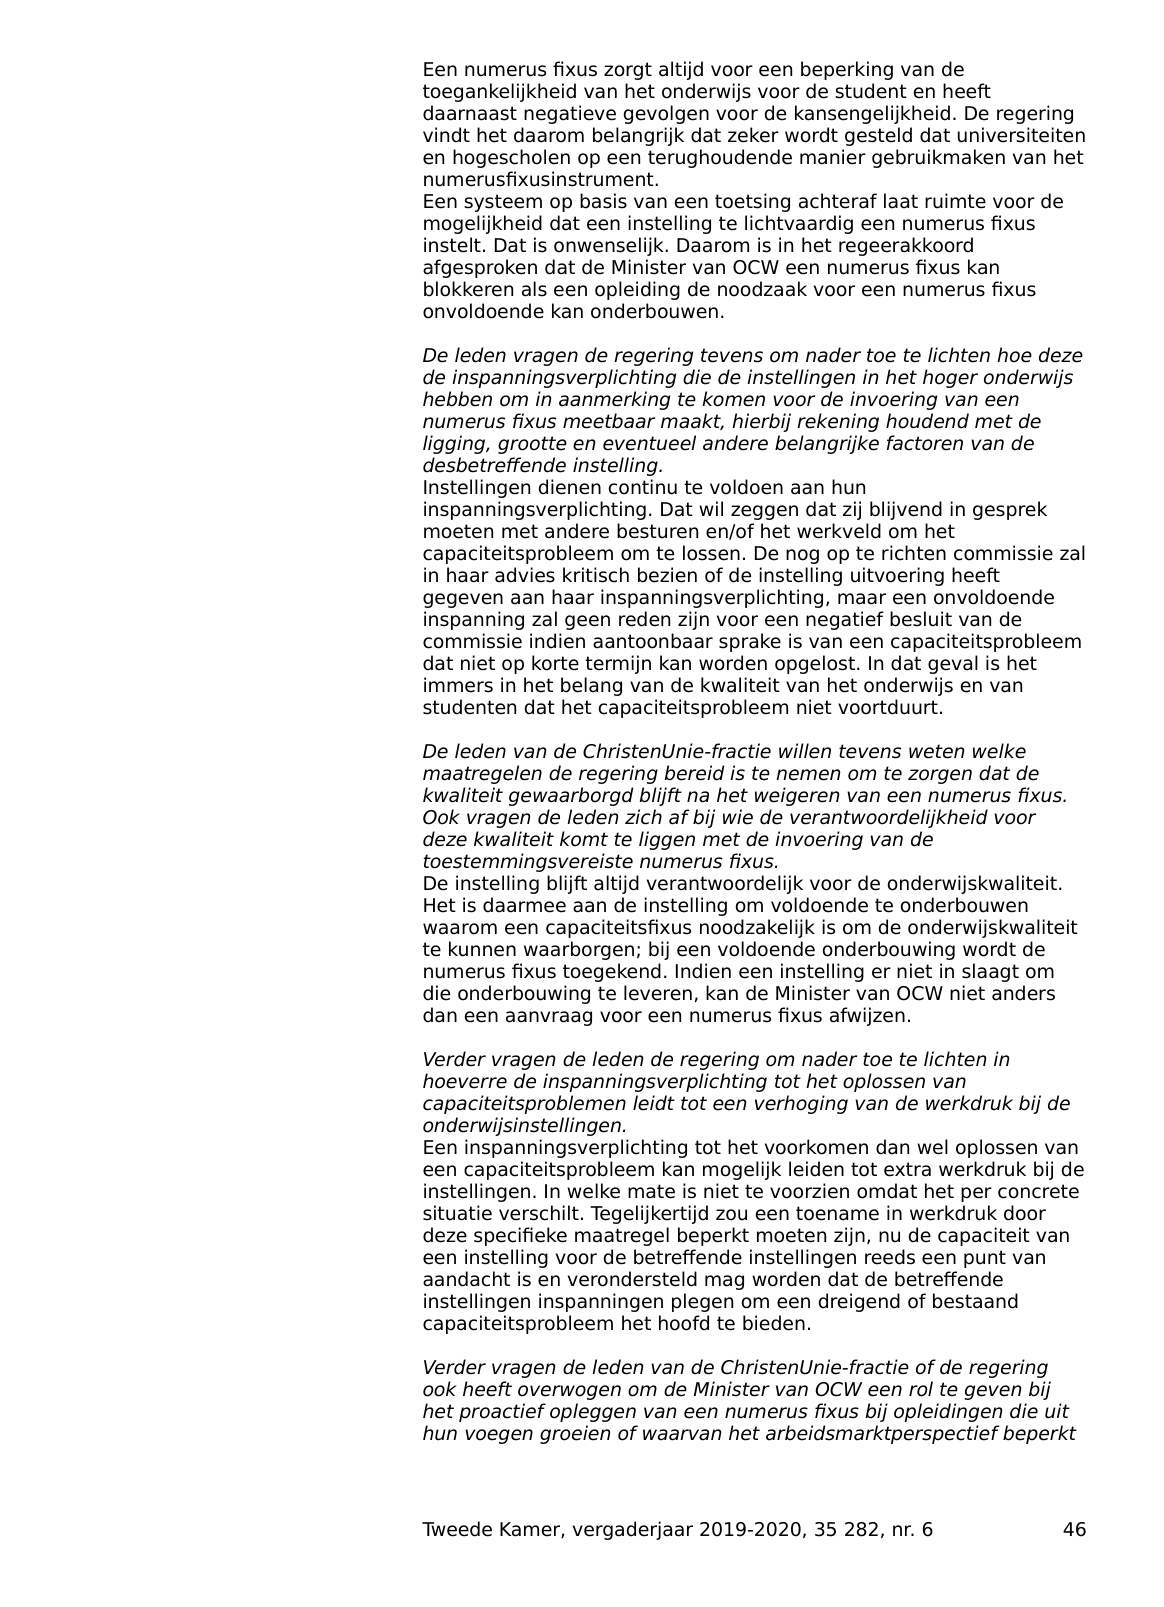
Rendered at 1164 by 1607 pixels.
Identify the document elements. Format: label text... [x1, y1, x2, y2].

text De leden vragen de regering tevens om nader toe te lichten hoe deze de inspanningsverplichting die de instellingen in het hoger onderwijs hebben om in aanmerking te komen voor de invoering van een numerus fixus meetbaar maakt, hierbij rekening houdend met de ligging, grootte en eventueel andere belangrijke factoren van de desbetreffende instelling. [422, 345, 1087, 477]
text Verder vragen de leden van de ChristenUnie-fractie of de regering ook heeft overwogen om de Minister van OCW een rol te geven bij het proactief opleggen van een numerus fixus bij opleidingen die uit hun voegen groeien of waarvan het arbeidsmarktperspectief beperkt [422, 1357, 1087, 1444]
text Instellingen dienen continu te voldoen aan hun inspanningsverplichting. Dat wil zeggen dat zij blijvend in gesprek moeten met andere besturen en/of het werkveld om het capaciteitsprobleem om te lossen. De nog op te richten commissie zal in haar advies kritisch bezien of de instelling uitvoering heeft gegeven aan haar inspanningsverplichting, maar een onvoldoende inspanning zal geen reden zijn voor een negatief besluit van de commissie indien aantoonbaar sprake is van een capaciteitsprobleem dat niet op korte termijn kan worden opgelost. In dat geval is het immers in het belang van de kwaliteit van het onderwijs en van studenten dat het capaciteitsprobleem niet voortduurt. [422, 477, 1087, 719]
text De instelling blijft altijd verantwoordelijk voor de onderwijskwaliteit. Het is daarmee aan de instelling om voldoende te onderbouwen waarom een capaciteitsfixus noodzakelijk is om de onderwijskwaliteit te kunnen waarborgen; bij een voldoende onderbouwing wordt de numerus fixus toegekend. Indien een instelling er niet in slaagt om die onderbouwing te leveren, kan de Minister van OCW niet anders dan een aanvraag voor een numerus fixus afwijzen. [422, 873, 1087, 1027]
text De leden van de ChristenUnie-fractie willen tevens weten welke maatregelen de regering bereid is te nemen om te zorgen dat de kwaliteit gewaarborgd blijft na het weigeren van een numerus fixus. Ook vragen de leden zich af bij wie de verantwoordelijkheid voor deze kwaliteit komt te liggen met de invoering van de toestemmingsvereiste numerus fixus. [422, 741, 1087, 873]
text Een numerus fixus zorgt altijd voor een beperking van de toegankelijkheid van het onderwijs voor de student en heeft daarnaast negatieve gevolgen voor de kansengelijkheid. De regering vindt het daarom belangrijk dat zeker wordt gesteld dat universiteiten en hogescholen op een terughoudende manier gebruikmaken van het numerusfixusinstrument. [422, 59, 1087, 191]
text Verder vragen de leden de regering om nader toe te lichten in hoeverre de inspanningsverplichting tot het oplossen van capaciteitsproblemen leidt tot een verhoging van de werkdruk bij de onderwijsinstellingen. [422, 1049, 1087, 1137]
text Een systeem op basis van een toetsing achteraf laat ruimte voor de mogelijkheid dat een instelling te lichtvaardig een numerus fixus instelt. Dat is onwenselijk. Daarom is in het regeerakkoord afgesproken dat de Minister van OCW een numerus fixus kan blokkeren als een opleiding de noodzaak voor een numerus fixus onvoldoende kan onderbouwen. [422, 191, 1087, 323]
text Een inspanningsverplichting tot het voorkomen dan wel oplossen van een capaciteitsprobleem kan mogelijk leiden tot extra werkdruk bij de instellingen. In welke mate is niet te voorzien omdat het per concrete situatie verschilt. Tegelijkertijd zou een toename in werkdruk door deze specifieke maatregel beperkt moeten zijn, nu de capaciteit van een instelling voor de betreffende instellingen reeds een punt van aandacht is en verondersteld mag worden dat de betreffende instellingen inspanningen plegen om een dreigend of bestaand capaciteitsprobleem het hoofd te bieden. [422, 1137, 1087, 1334]
